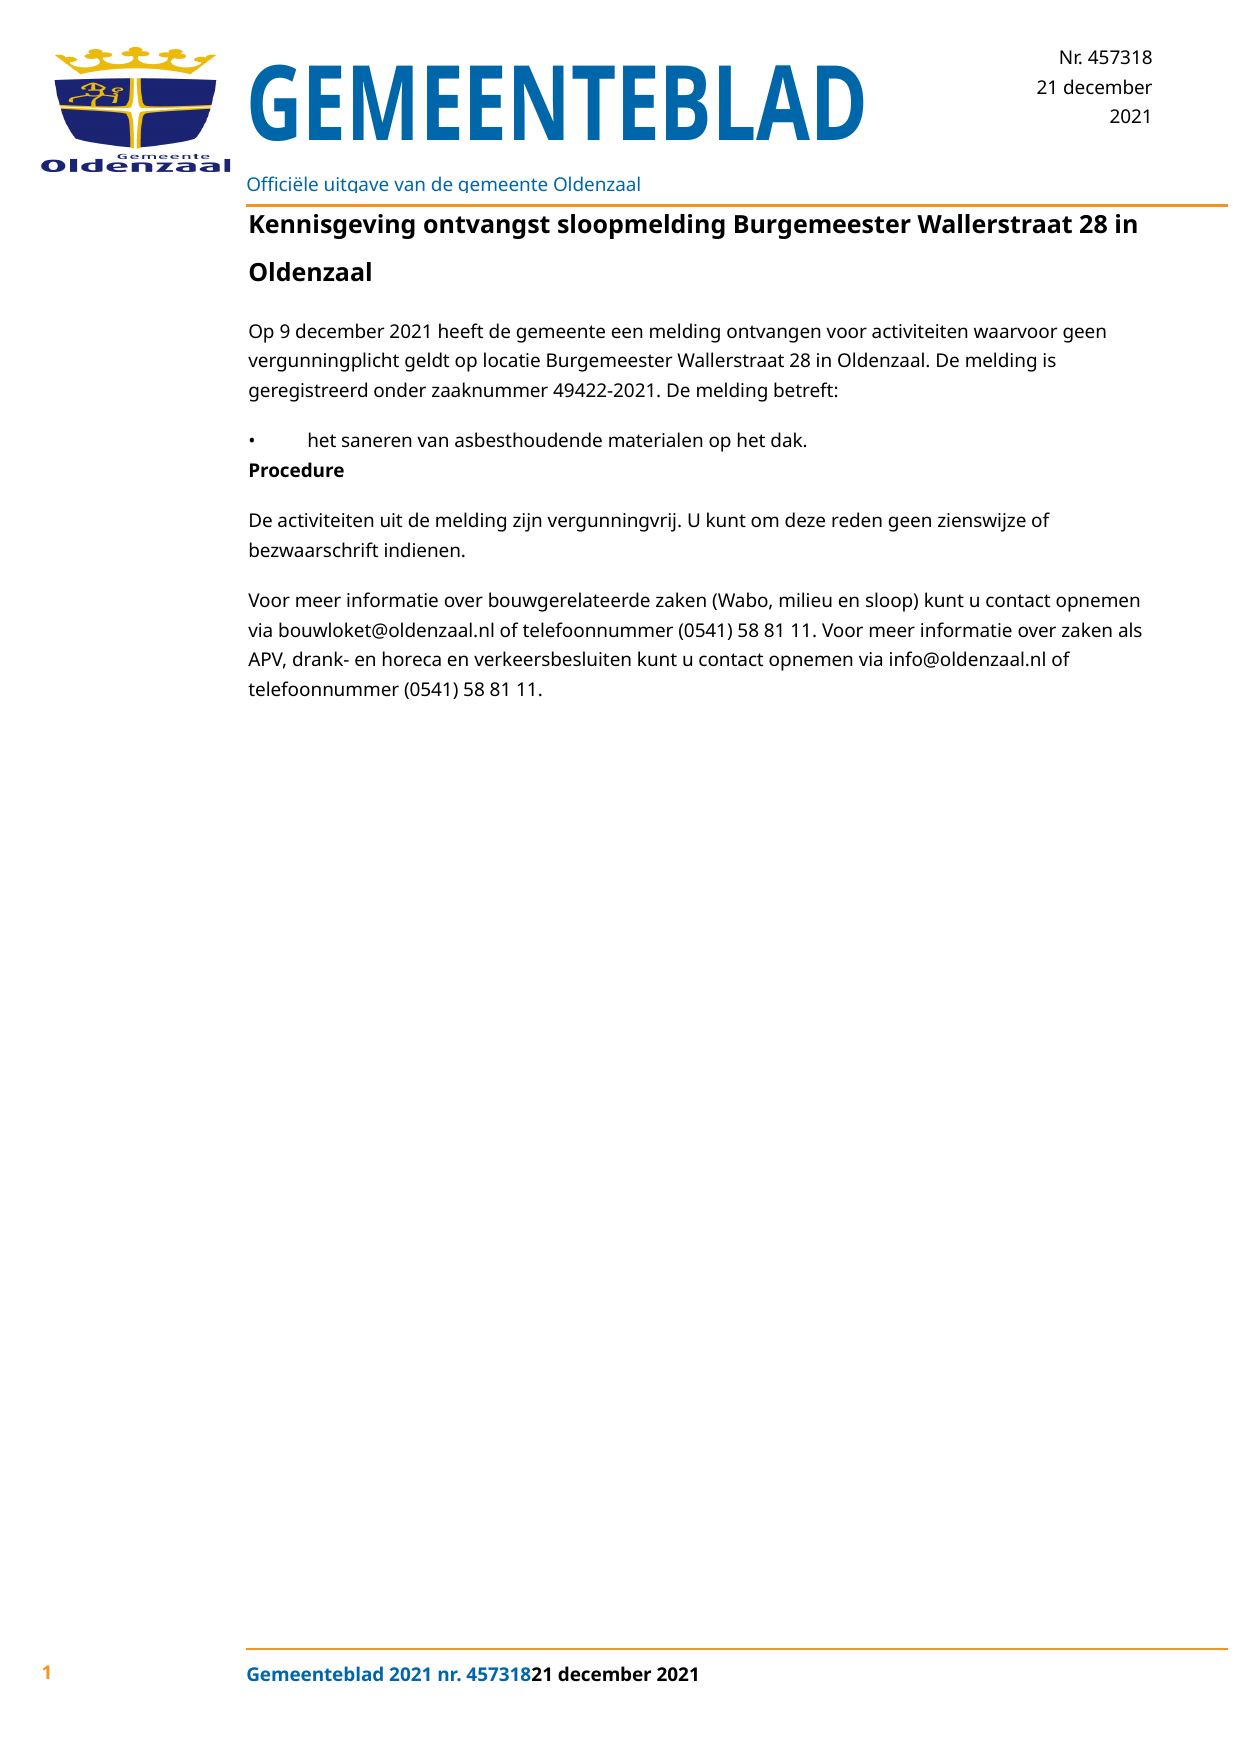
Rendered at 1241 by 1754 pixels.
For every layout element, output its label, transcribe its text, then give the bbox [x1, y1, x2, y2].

text Voor meer informatie over bouwgerelateerde zaken (Wabo, milieu en sloop) kunt u contact opnemen via bouwloket@oldenzaal.nl of telefoonnummer (0541) 58 81 11. Voor meer informatie over zaken als APV, drank- en horeca en verkeersbesluiten kunt u contact opnemen via info@oldenzaal.nl of telefoonnummer (0541) 58 81 11. [248, 587, 1152, 702]
text Procedure [248, 457, 1152, 483]
picture [41, 47, 231, 172]
text Kennisgeving ontvangst sloopmelding Burgemeester Wallerstraat 28 in Oldenzaal [248, 207, 1152, 288]
text De activiteiten uit de melding zijn vergunningvrij. U kunt om deze reden geen zienswijze of bezwaarschrift indienen. [248, 507, 1152, 563]
list het saneren van asbesthoudende materialen op het dak. [248, 427, 1152, 453]
text Op 9 december 2021 heeft de gemeente een melding ontvangen voor activiteiten waarvoor geen vergunningplicht geldt op locatie Burgemeester Wallerstraat 28 in Oldenzaal. De melding is geregistreerd onder zaaknummer 49422-2021. De melding betreft: [248, 318, 1152, 403]
